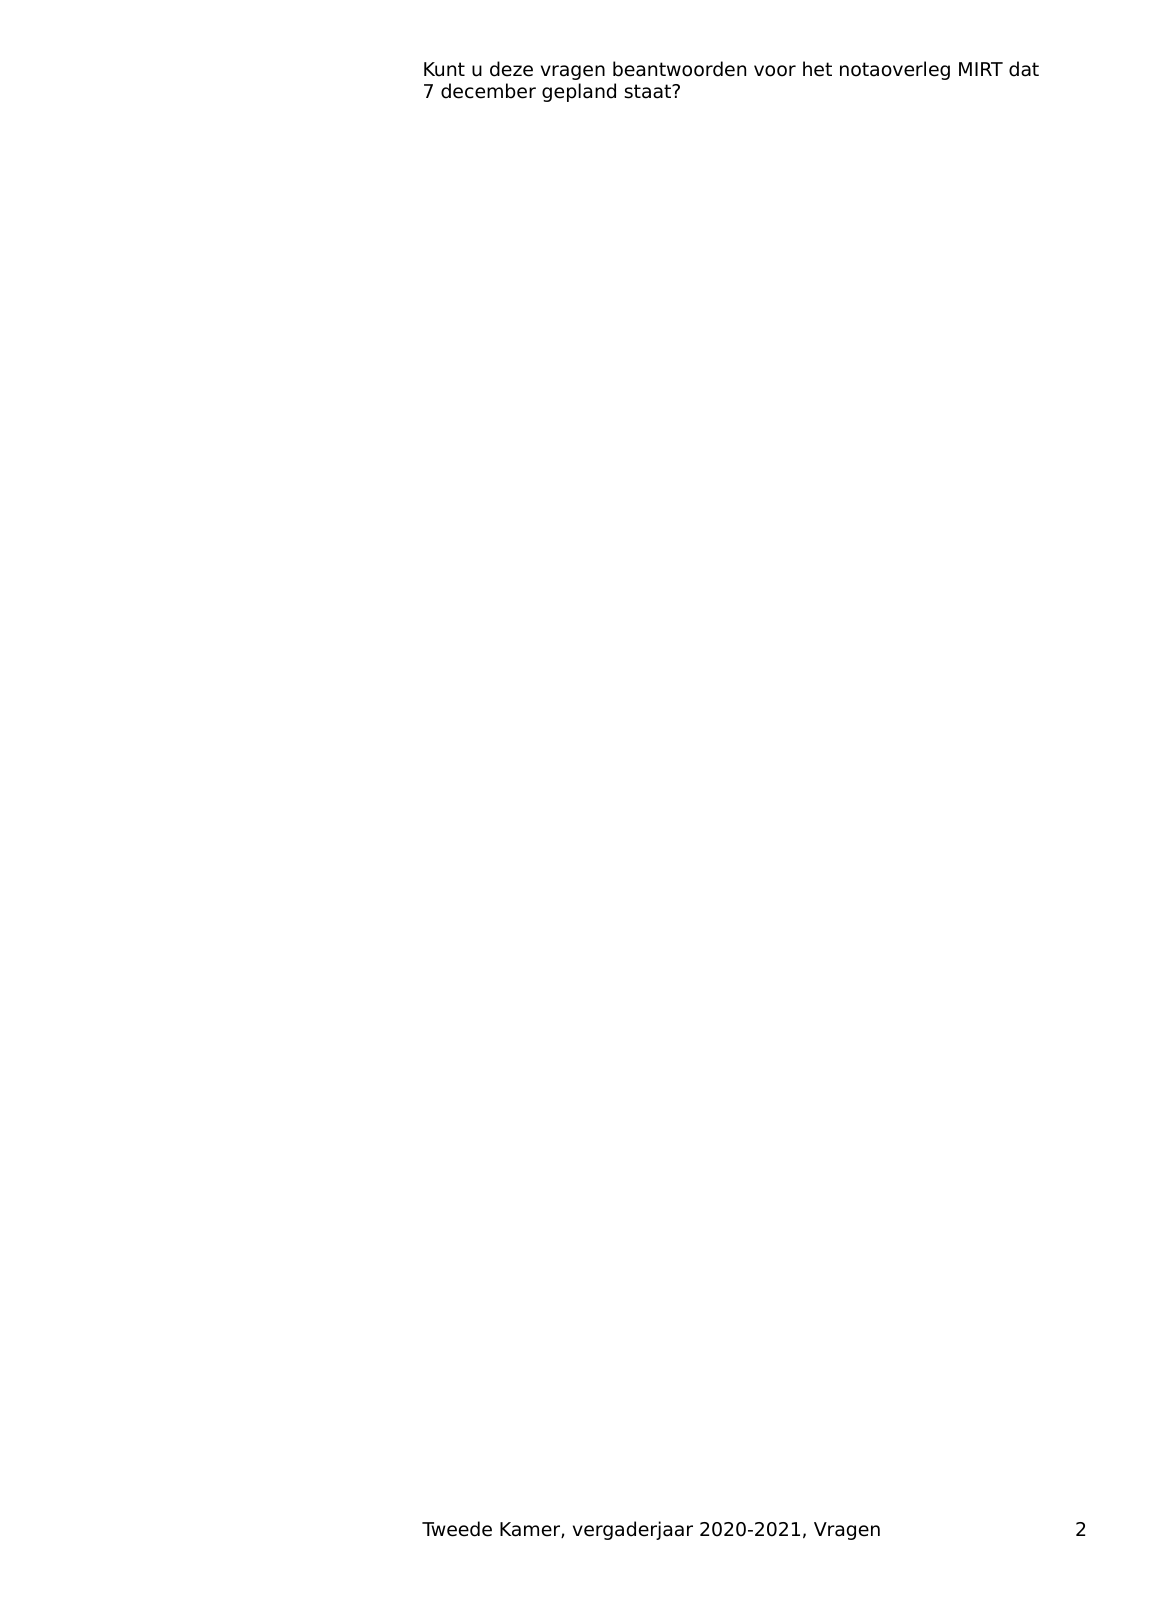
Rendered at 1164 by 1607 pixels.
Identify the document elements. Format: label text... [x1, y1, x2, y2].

text Kunt u deze vragen beantwoorden voor het notaoverleg MIRT dat 7 december gepland staat? [422, 59, 1087, 103]
